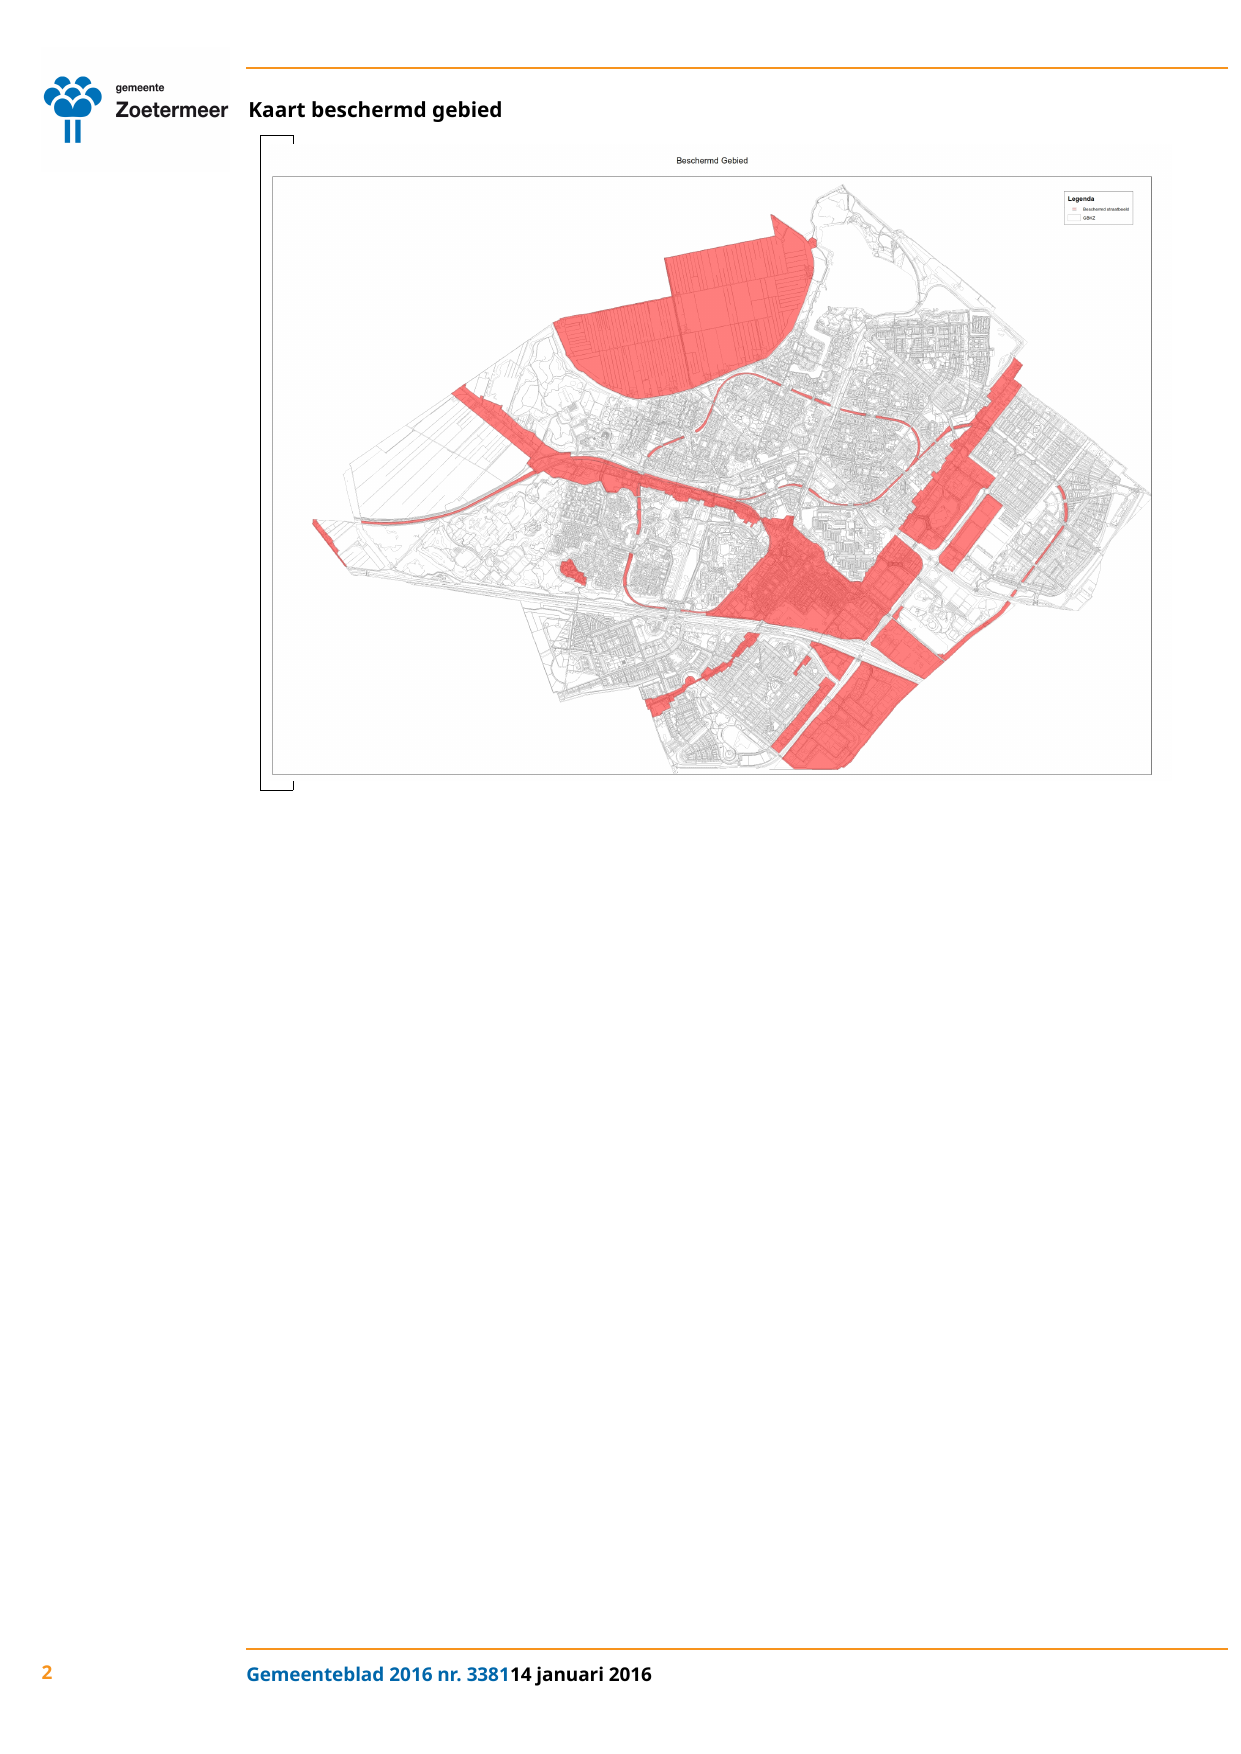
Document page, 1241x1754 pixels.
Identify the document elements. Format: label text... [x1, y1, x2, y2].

picture [268, 144, 1173, 781]
picture [41, 47, 231, 172]
text Kaart beschermd gebied [248, 95, 1152, 123]
